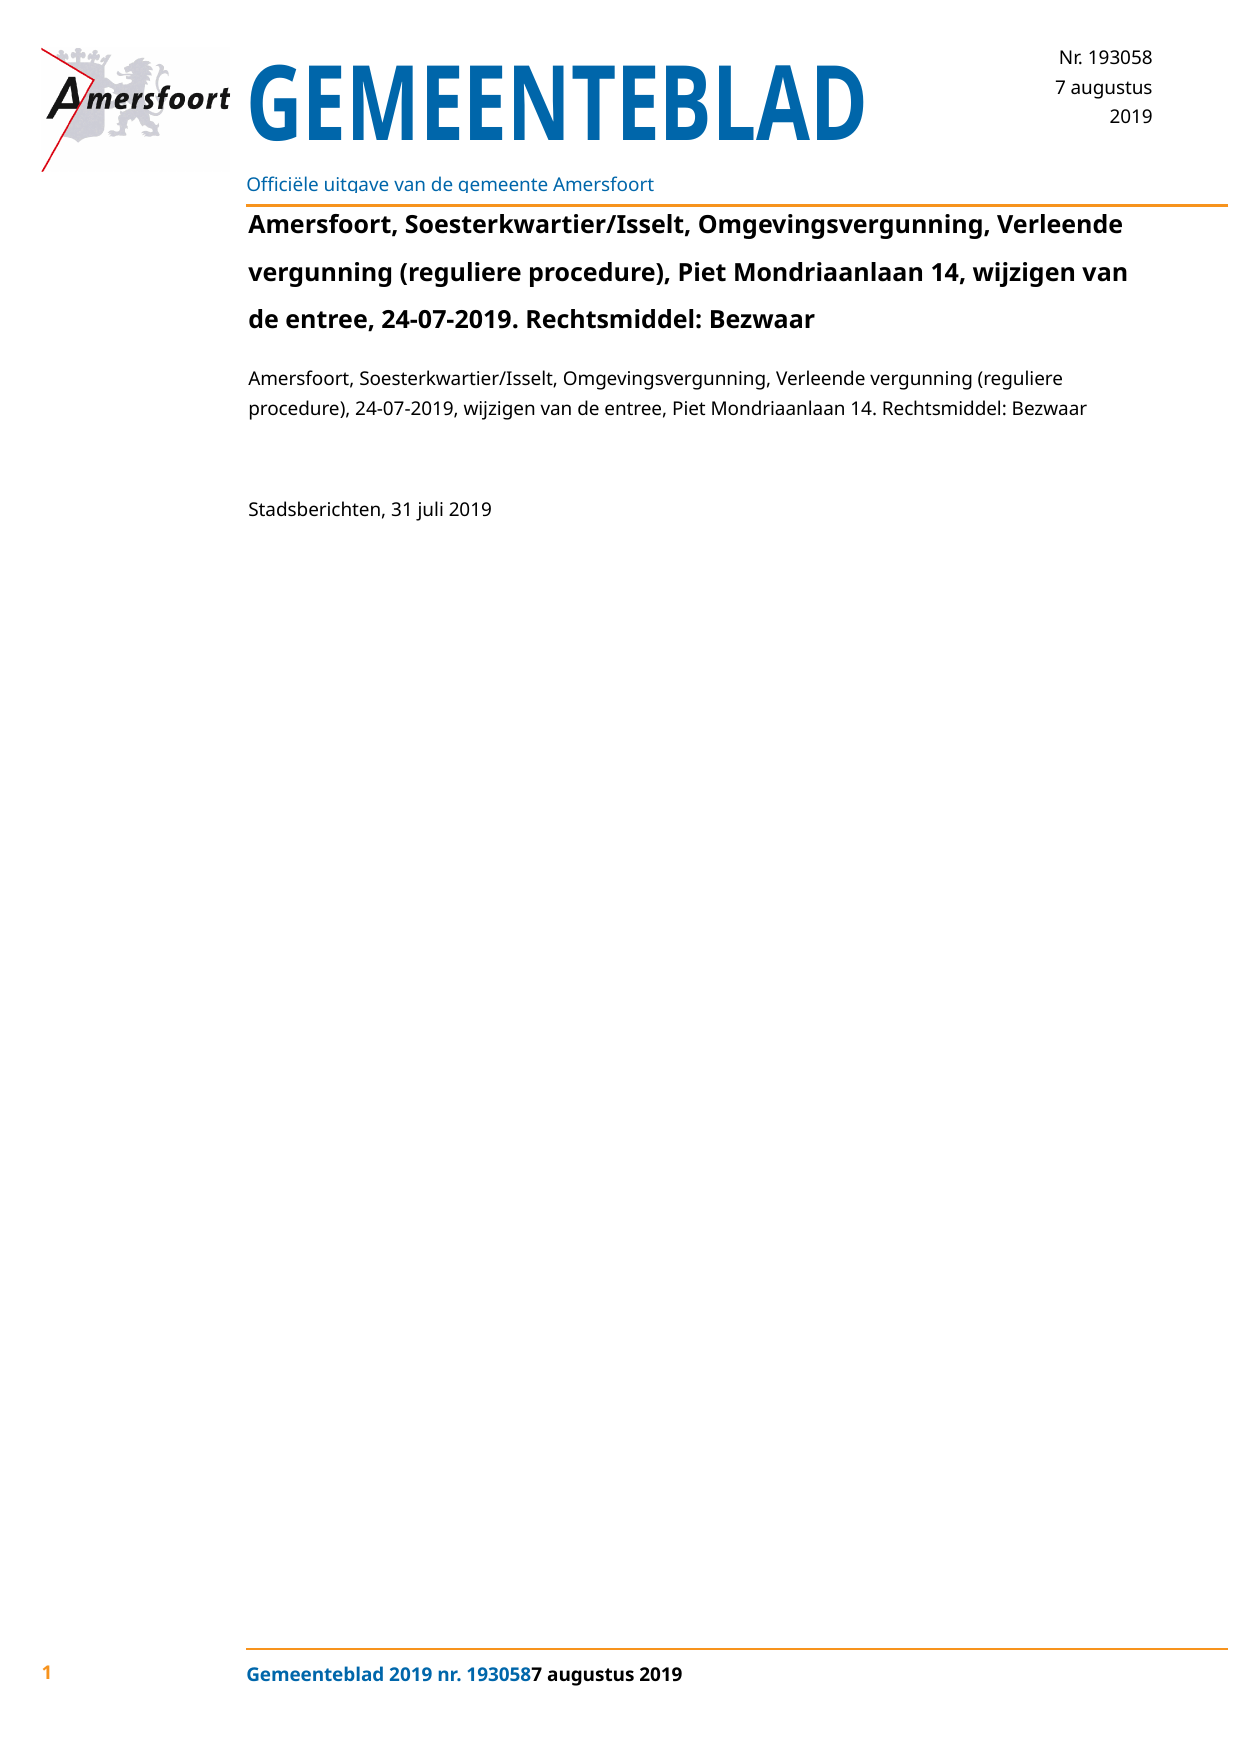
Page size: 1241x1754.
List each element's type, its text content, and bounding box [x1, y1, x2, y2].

text Amersfoort, Soesterkwartier/Isselt, Omgevingsvergunning, Verleende vergunning (reguliere procedure), Piet Mondriaanlaan 14, wijzigen van de entree, 24-07-2019. Rechtsmiddel: Bezwaar [248, 207, 1152, 336]
picture [41, 47, 231, 172]
text Stadsberichten, 31 juli 2019 [248, 496, 1152, 522]
text Amersfoort, Soesterkwartier/Isselt, Omgevingsvergunning, Verleende vergunning (reguliere procedure), 24-07-2019, wijzigen van de entree, Piet Mondriaanlaan 14. Rechtsmiddel: Bezwaar [248, 366, 1152, 421]
